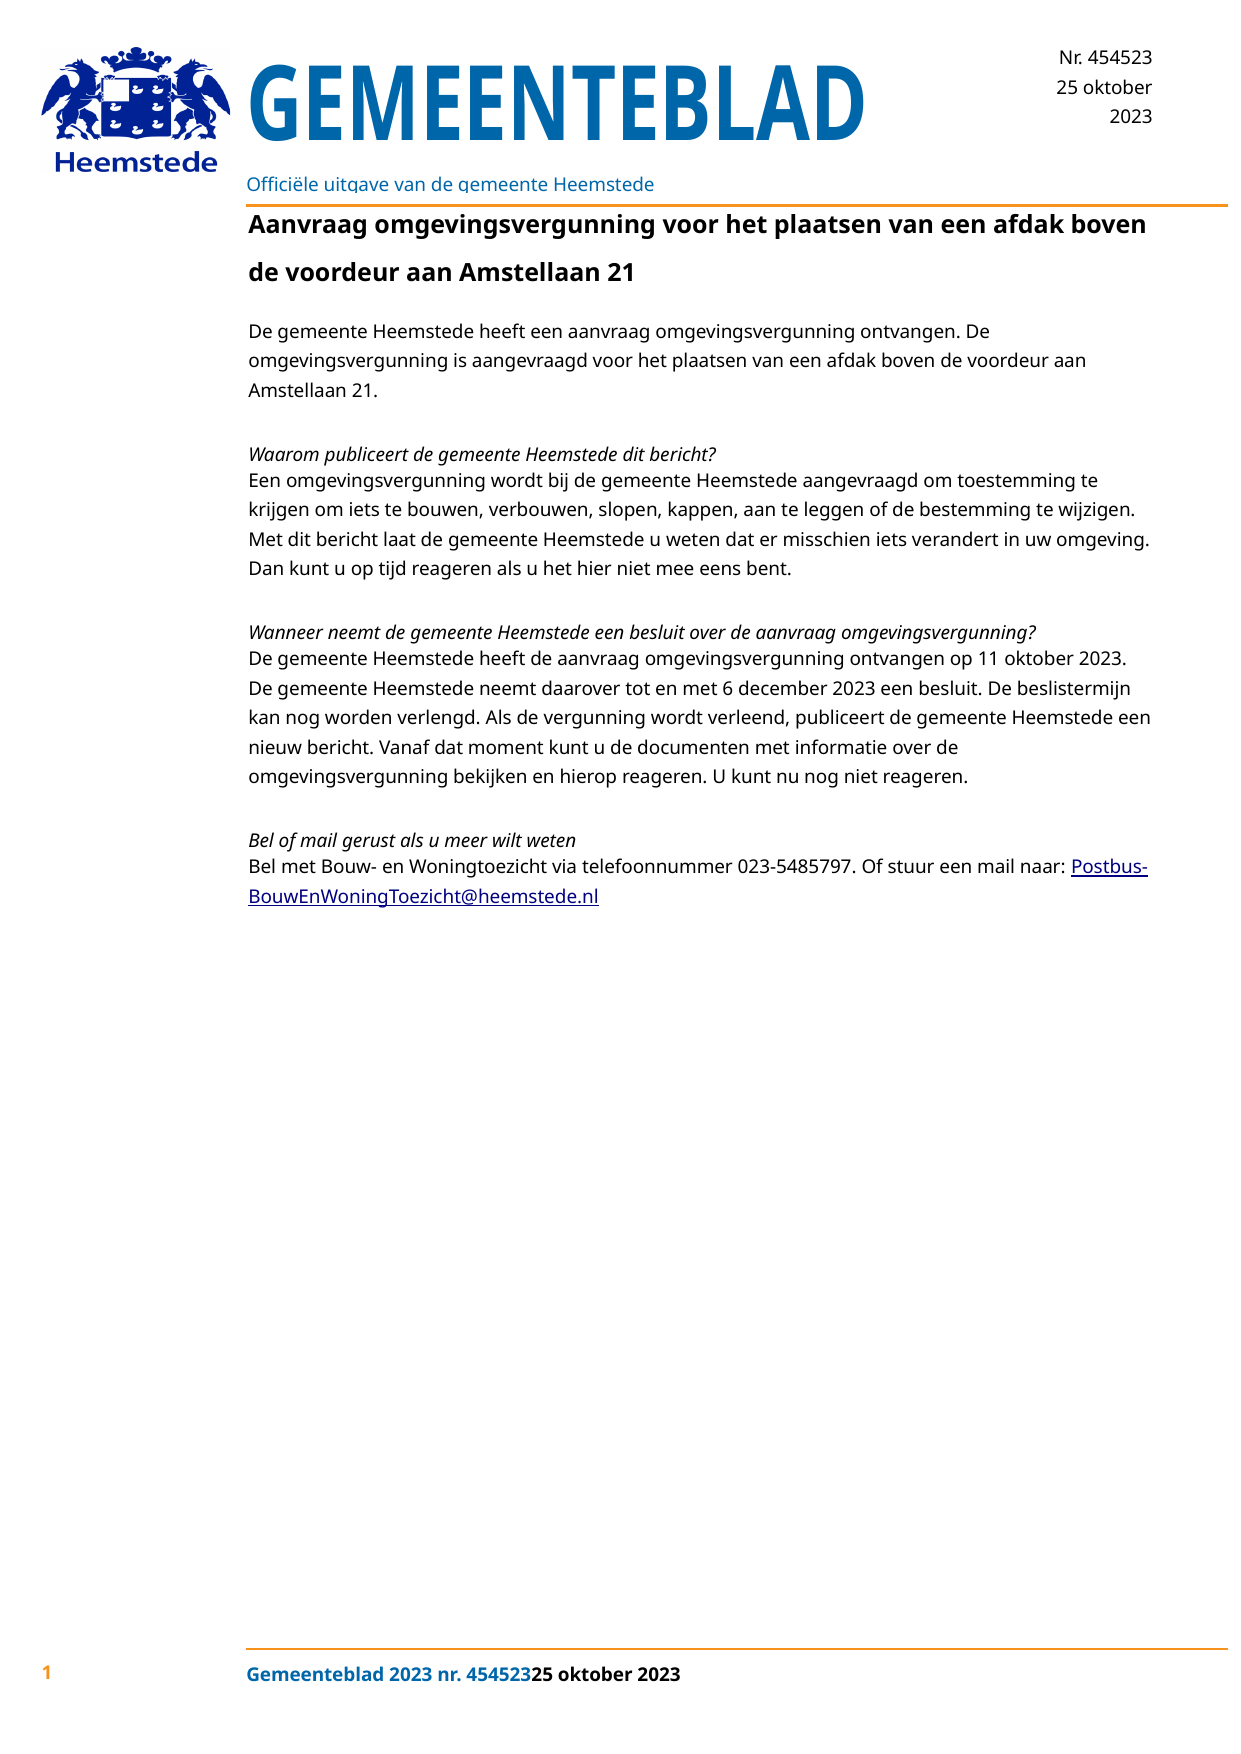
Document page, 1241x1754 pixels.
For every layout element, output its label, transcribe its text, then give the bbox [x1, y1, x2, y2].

text Wanneer neemt de gemeente Heemstede een besluit over de aanvraag omgevingsvergunning? [248, 619, 1152, 645]
text Bel of mail gerust als u meer wilt weten [248, 827, 1152, 853]
text Bel met Bouw- en Woningtoezicht via telefoonnummer 023-5485797. Of stuur een mail naar: Postbus-BouwEnWoningToezicht@heemstede.nl [248, 853, 1152, 908]
text Een omgevingsvergunning wordt bij de gemeente Heemstede aangevraagd om toestemming te krijgen om iets te bouwen, verbouwen, slopen, kappen, aan te leggen of de bestemming te wijzigen. Met dit bericht laat de gemeente Heemstede u weten dat er misschien iets verandert in uw omgeving. Dan kunt u op tijd reageren als u het hier niet mee eens bent. [248, 467, 1152, 581]
picture [41, 47, 231, 172]
text Aanvraag omgevingsvergunning voor het plaatsen van een afdak boven de voordeur aan Amstellaan 21 [248, 207, 1152, 288]
text De gemeente Heemstede heeft een aanvraag omgevingsvergunning ontvangen. De omgevingsvergunning is aangevraagd voor het plaatsen van een afdak boven de voordeur aan Amstellaan 21. [248, 318, 1152, 403]
text Waarom publiceert de gemeente Heemstede dit bericht? [248, 441, 1152, 467]
text De gemeente Heemstede heeft de aanvraag omgevingsvergunning ontvangen op 11 oktober 2023. De gemeente Heemstede neemt daarover tot en met 6 december 2023 een besluit. De beslistermijn kan nog worden verlengd. Als de vergunning wordt verleend, publiceert de gemeente Heemstede een nieuw bericht. Vanaf dat moment kunt u de documenten met informatie over de omgevingsvergunning bekijken en hierop reageren. U kunt nu nog niet reageren. [248, 645, 1152, 789]
